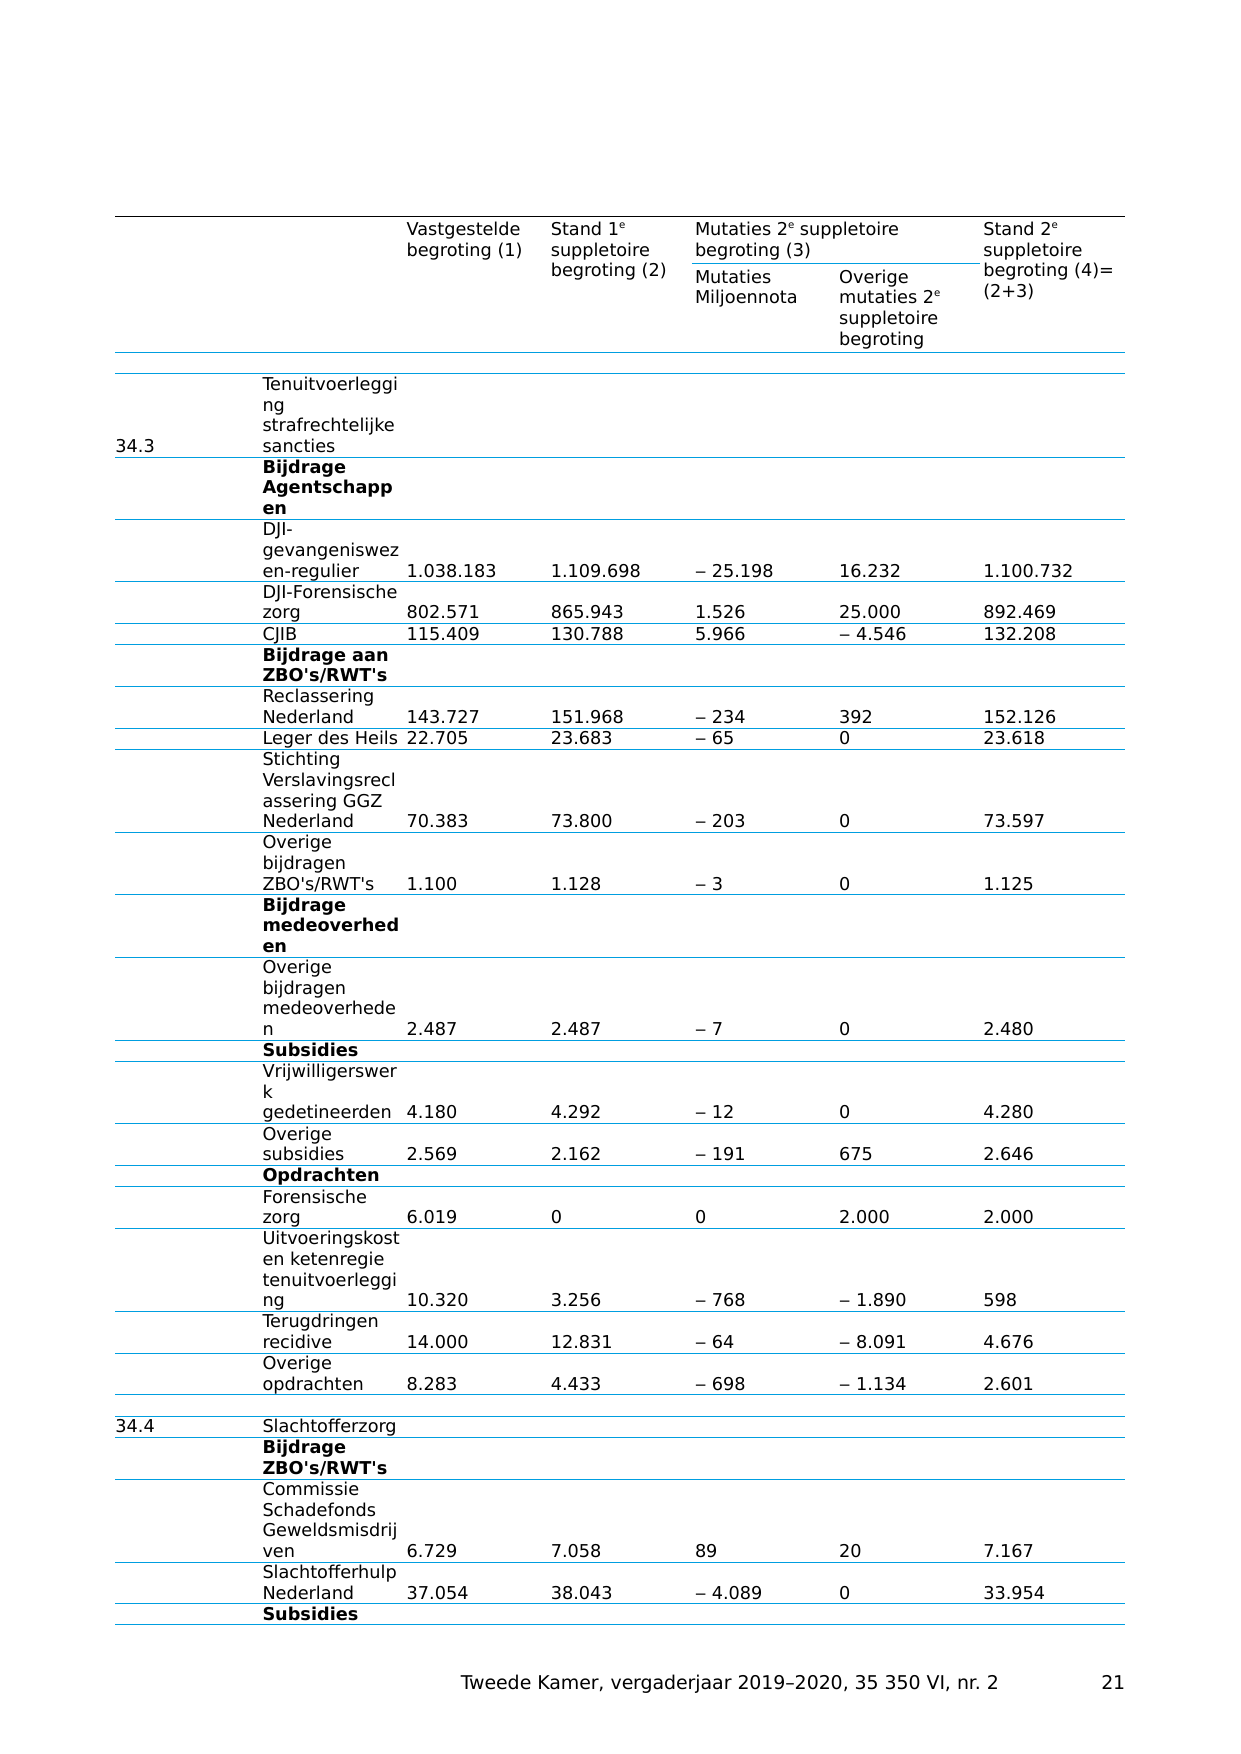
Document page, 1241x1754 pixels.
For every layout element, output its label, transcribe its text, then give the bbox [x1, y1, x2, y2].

table_cell [548, 1041, 692, 1061]
table_cell 0 [836, 750, 980, 832]
table_cell Subsidies [259, 1604, 403, 1624]
table_cell 73.800 [548, 750, 692, 832]
table_cell [692, 1417, 836, 1437]
table_cell [404, 1166, 548, 1186]
table_cell [692, 1041, 836, 1061]
table_cell 0 [692, 1187, 836, 1228]
table_cell ‒ 698 [692, 1354, 836, 1394]
table_cell Terugdringen recidive [259, 1312, 403, 1353]
table_cell [836, 458, 980, 519]
table_cell Leger des Heils [259, 729, 403, 749]
table_cell [692, 1395, 836, 1416]
table_cell 2.487 [548, 958, 692, 1039]
table_cell [548, 353, 692, 373]
table_cell ‒ 25.198 [692, 520, 836, 581]
table_cell Commissie Schadefonds Geweldsmisdrijven [259, 1480, 403, 1561]
table_cell 0 [548, 1187, 692, 1228]
table_cell [404, 645, 548, 686]
table_cell [692, 1438, 836, 1478]
table_cell [692, 374, 836, 456]
table_cell [836, 353, 980, 373]
table_cell Slachtofferhulp Nederland [259, 1563, 403, 1603]
table_cell [692, 645, 836, 686]
table_cell [980, 1604, 1125, 1624]
table_cell ‒ 64 [692, 1312, 836, 1353]
table_cell ‒ 203 [692, 750, 836, 832]
table_cell Stand 2e suppletoire begroting (4)= (2+3) [980, 217, 1125, 352]
table_cell 10.320 [404, 1229, 548, 1311]
table_cell Vrijwilligerswerk gedetineerden [259, 1062, 403, 1123]
table_cell 22.705 [404, 729, 548, 749]
table_cell [692, 1166, 836, 1186]
table_cell [404, 353, 548, 373]
table_cell [548, 1166, 692, 1186]
table_cell [115, 624, 259, 644]
table_cell [115, 958, 259, 1039]
table_cell 4.280 [980, 1062, 1125, 1123]
table_cell 4.180 [404, 1062, 548, 1123]
table_cell 23.683 [548, 729, 692, 749]
table_cell 2.646 [980, 1124, 1125, 1165]
table_cell 3.256 [548, 1229, 692, 1311]
table_cell DJI-gevangeniswezen-regulier [259, 520, 403, 581]
table_cell 1.128 [548, 833, 692, 894]
table_cell [980, 1041, 1125, 1061]
table_cell [115, 353, 259, 373]
table_cell [548, 458, 692, 519]
table_cell [548, 1417, 692, 1437]
table_cell [980, 895, 1125, 957]
table_cell 20 [836, 1480, 980, 1561]
table_cell Bijdrage medeoverheden [259, 895, 403, 957]
table_cell [980, 374, 1125, 456]
table_cell [548, 895, 692, 957]
table_cell 5.966 [692, 624, 836, 644]
table_cell [115, 1041, 259, 1061]
table_cell [548, 1604, 692, 1624]
table_cell 34.4 [115, 1417, 259, 1437]
table_cell Tenuitvoerlegging strafrechtelijke sancties [259, 374, 403, 456]
table_cell 38.043 [548, 1563, 692, 1603]
table_cell 34.3 [115, 374, 259, 456]
table_cell 73.597 [980, 750, 1125, 832]
table_cell [404, 1604, 548, 1624]
table_cell [115, 1229, 259, 1311]
table_cell 4.292 [548, 1062, 692, 1123]
table_cell 25.000 [836, 582, 980, 623]
table_cell Subsidies [259, 1041, 403, 1061]
table_cell Opdrachten [259, 1166, 403, 1186]
table_cell 1.038.183 [404, 520, 548, 581]
table_cell [980, 1395, 1125, 1416]
table_cell [548, 374, 692, 456]
table_cell 152.126 [980, 687, 1125, 728]
table_cell 2.000 [980, 1187, 1125, 1228]
table_cell ‒ 768 [692, 1229, 836, 1311]
table_cell [259, 217, 403, 352]
table_cell 33.954 [980, 1563, 1125, 1603]
table_cell 143.727 [404, 687, 548, 728]
table_cell Stichting Verslavingsreclassering GGZ Nederland [259, 750, 403, 832]
table_cell Forensische zorg [259, 1187, 403, 1228]
table_cell [115, 217, 259, 352]
table_cell ‒ 65 [692, 729, 836, 749]
table_cell [836, 895, 980, 957]
table_cell [404, 374, 548, 456]
table_cell 0 [836, 1563, 980, 1603]
table_cell ‒ 1.890 [836, 1229, 980, 1311]
table_cell [115, 1480, 259, 1561]
table_cell [404, 1041, 548, 1061]
table_cell 865.943 [548, 582, 692, 623]
table_cell ‒ 3 [692, 833, 836, 894]
table_cell [836, 1166, 980, 1186]
table_cell Bijdrage Agentschappen [259, 458, 403, 519]
table_cell [980, 458, 1125, 519]
table_cell 2.487 [404, 958, 548, 1039]
table_cell ‒ 191 [692, 1124, 836, 1165]
table_cell Overige bijdragen medeoverheden [259, 958, 403, 1039]
table_cell Uitvoeringskosten ketenregie tenuitvoerlegging [259, 1229, 403, 1311]
table_cell [980, 1438, 1125, 1478]
table_cell [980, 353, 1125, 373]
table_cell Stand 1e suppletoire begroting (2) [548, 217, 692, 352]
table_cell 1.109.698 [548, 520, 692, 581]
table_cell [692, 1604, 836, 1624]
table_cell Slachtofferzorg [259, 1417, 403, 1437]
table_cell [115, 520, 259, 581]
table_cell 1.100 [404, 833, 548, 894]
table_cell 151.968 [548, 687, 692, 728]
table_cell [115, 1187, 259, 1228]
table_cell Vastgestelde begroting (1) [404, 217, 548, 352]
table_cell 23.618 [980, 729, 1125, 749]
table_header Tabel 6 Budgettaire gevolgen van beleid artikel 34 (bedragen x € 1.000) [115, 191, 1125, 216]
table_cell 2.480 [980, 958, 1125, 1039]
table_cell 0 [836, 958, 980, 1039]
table_cell [692, 353, 836, 373]
table_cell [115, 687, 259, 728]
table_cell [115, 1354, 259, 1394]
table_cell 2.162 [548, 1124, 692, 1165]
table_cell 1.526 [692, 582, 836, 623]
table_cell [692, 458, 836, 519]
table_cell [115, 1166, 259, 1186]
table_cell 0 [836, 833, 980, 894]
table_cell [115, 1438, 259, 1478]
table_cell 392 [836, 687, 980, 728]
table_cell [836, 1395, 980, 1416]
table_cell 16.232 [836, 520, 980, 581]
table_cell Bijdrage ZBO's/RWT's [259, 1438, 403, 1478]
table_cell 2.000 [836, 1187, 980, 1228]
table_cell [404, 1395, 548, 1416]
table_cell Mutaties 2e suppletoire begroting (3) [692, 217, 980, 263]
table_cell 12.831 [548, 1312, 692, 1353]
table_cell [115, 1604, 259, 1624]
table_cell [836, 1417, 980, 1437]
table_cell [115, 729, 259, 749]
table_cell 7.167 [980, 1480, 1125, 1561]
table_cell [115, 1395, 259, 1416]
table_cell 1.100.732 [980, 520, 1125, 581]
table_cell [115, 750, 259, 832]
table_cell Overige bijdragen ZBO's/RWT's [259, 833, 403, 894]
table_cell 675 [836, 1124, 980, 1165]
table_cell [115, 1563, 259, 1603]
table_cell ‒ 4.089 [692, 1563, 836, 1603]
table_cell [115, 1124, 259, 1165]
table_cell 0 [836, 729, 980, 749]
table_cell [980, 1166, 1125, 1186]
table_cell [836, 1041, 980, 1061]
table_cell [836, 645, 980, 686]
table_cell 89 [692, 1480, 836, 1561]
table_cell 4.433 [548, 1354, 692, 1394]
table_cell [980, 645, 1125, 686]
table_cell ‒ 8.091 [836, 1312, 980, 1353]
table_cell 6.019 [404, 1187, 548, 1228]
table_cell [115, 645, 259, 686]
table_cell 115.409 [404, 624, 548, 644]
table_cell [115, 1312, 259, 1353]
table_cell 7.058 [548, 1480, 692, 1561]
table_cell 598 [980, 1229, 1125, 1311]
table_cell [404, 1417, 548, 1437]
table_cell DJI-Forensische zorg [259, 582, 403, 623]
table_cell [836, 374, 980, 456]
table_cell [259, 1395, 403, 1416]
table_cell CJIB [259, 624, 403, 644]
table_cell Bijdrage aan ZBO's/RWT's [259, 645, 403, 686]
table_cell [404, 1438, 548, 1478]
table_cell [115, 833, 259, 894]
table_cell 1.125 [980, 833, 1125, 894]
table_cell Overige opdrachten [259, 1354, 403, 1394]
table_cell Reclassering Nederland [259, 687, 403, 728]
table_cell 2.569 [404, 1124, 548, 1165]
table_cell 0 [836, 1062, 980, 1123]
table_cell [115, 458, 259, 519]
table_cell ‒ 7 [692, 958, 836, 1039]
table_cell [404, 895, 548, 957]
table_cell ‒ 12 [692, 1062, 836, 1123]
table_cell Mutaties Miljoennota [692, 264, 836, 352]
table_cell [836, 1438, 980, 1478]
table_cell ‒ 1.134 [836, 1354, 980, 1394]
table_cell [259, 353, 403, 373]
table_cell 130.788 [548, 624, 692, 644]
table_cell [692, 895, 836, 957]
table_cell [115, 895, 259, 957]
table_cell [548, 1395, 692, 1416]
table_cell [548, 645, 692, 686]
table_cell 2.601 [980, 1354, 1125, 1394]
table_cell 132.208 [980, 624, 1125, 644]
table_cell 8.283 [404, 1354, 548, 1394]
table_cell [115, 582, 259, 623]
table_cell 802.571 [404, 582, 548, 623]
table_cell 14.000 [404, 1312, 548, 1353]
table_cell 70.383 [404, 750, 548, 832]
table_cell 6.729 [404, 1480, 548, 1561]
table_cell [980, 1417, 1125, 1437]
table_cell Overige mutaties 2e suppletoire begroting [836, 264, 980, 352]
table_cell ‒ 234 [692, 687, 836, 728]
table_cell [404, 458, 548, 519]
table_cell [548, 1438, 692, 1478]
table_cell [836, 1604, 980, 1624]
table_cell 4.676 [980, 1312, 1125, 1353]
table_cell [115, 1062, 259, 1123]
table_cell 892.469 [980, 582, 1125, 623]
table_cell ‒ 4.546 [836, 624, 980, 644]
table_cell 37.054 [404, 1563, 548, 1603]
table_cell Overige subsidies [259, 1124, 403, 1165]
